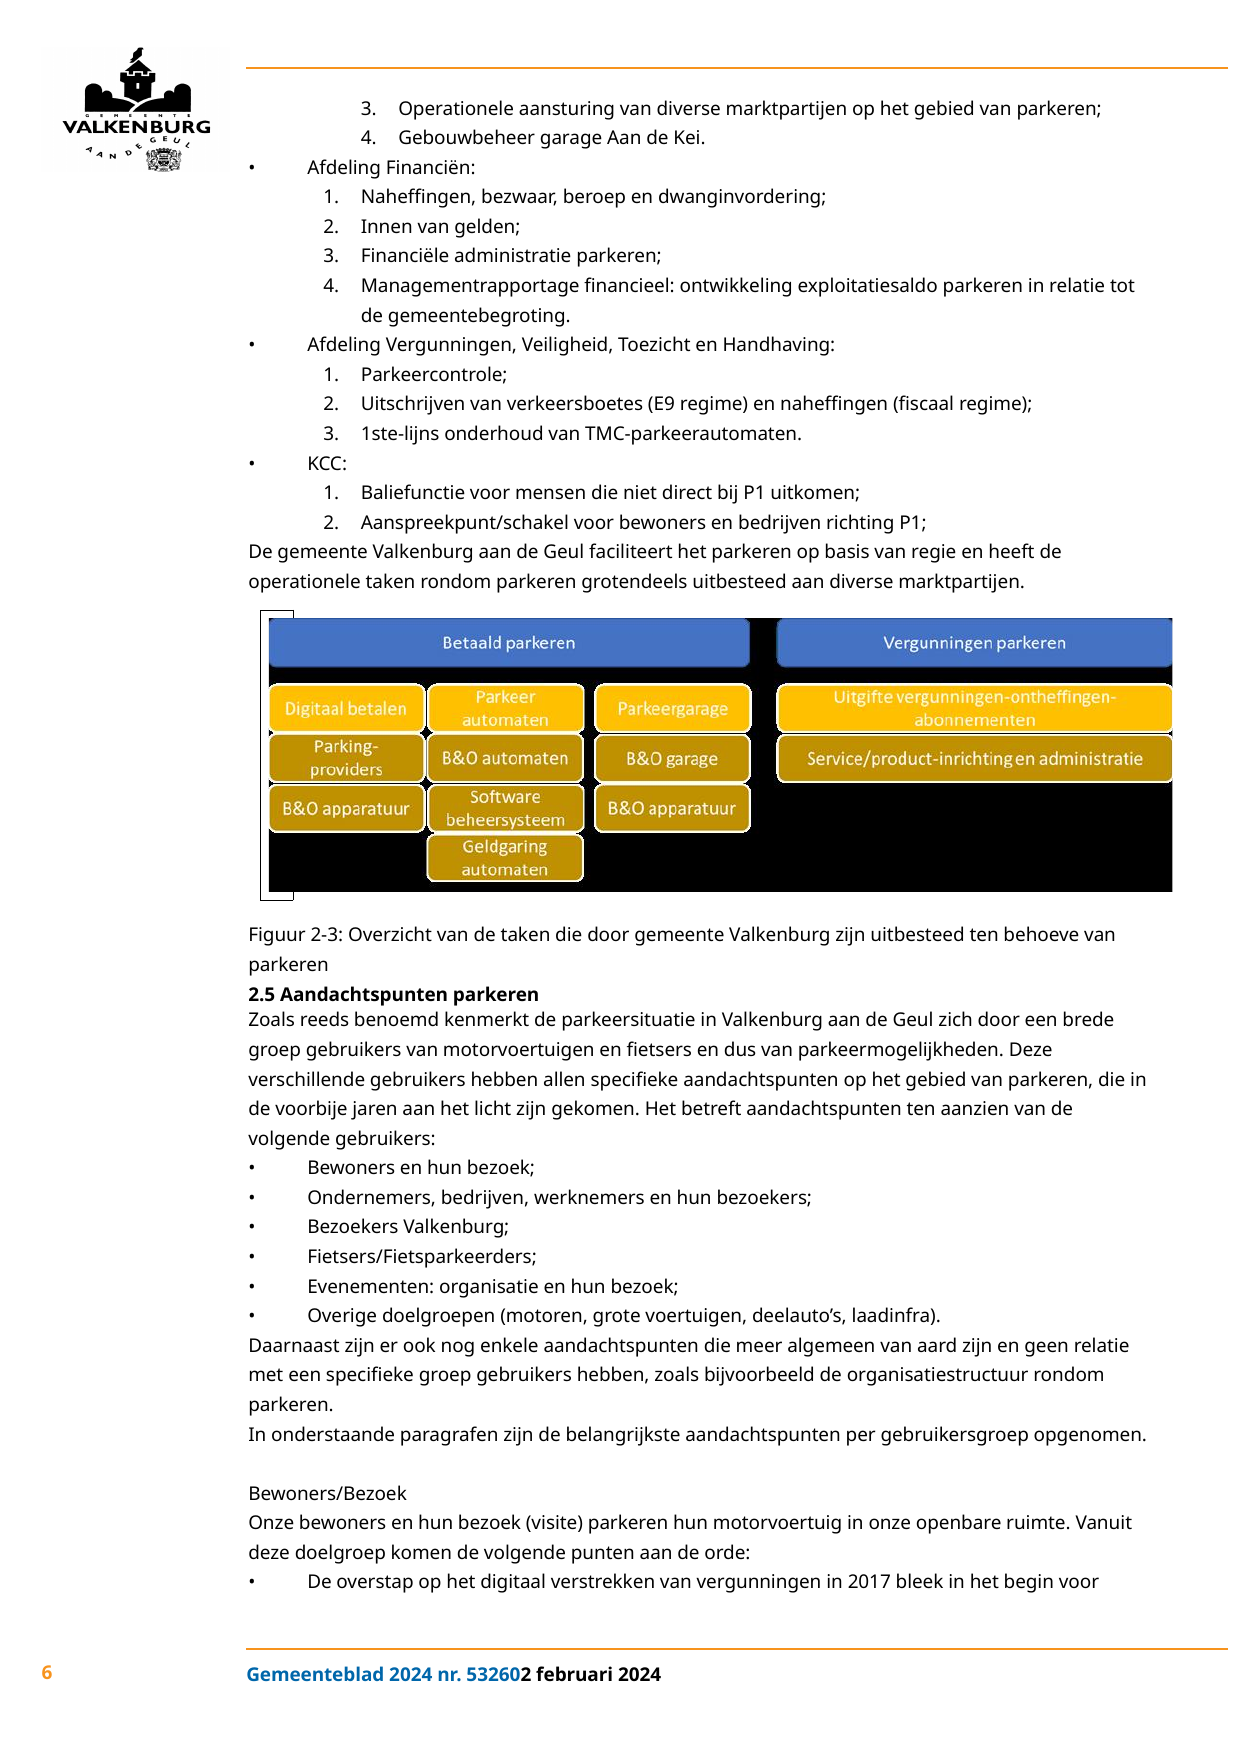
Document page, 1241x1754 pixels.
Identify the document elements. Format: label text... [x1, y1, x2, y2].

text In onderstaande paragrafen zijn de belangrijkste aandachtspunten per gebruikersgroep opgenomen. [248, 1421, 1152, 1446]
list Uitschrijven van verkeersboetes (E9 regime) en naheffingen (fiscaal regime); [323, 391, 1152, 416]
list Evenementen: organisatie en hun bezoek; [248, 1273, 1152, 1298]
list Parkeercontrole; [323, 361, 1152, 387]
list 1ste-lijns onderhoud van TMC-parkeerautomaten. [323, 420, 1152, 446]
list Gebouwbeheer garage Aan de Kei. [361, 124, 1152, 150]
text 2.5 Aandachtspunten parkeren [248, 981, 1152, 1007]
list De overstap op het digitaal verstrekken van vergunningen in 2017 bleek in het begin voor [248, 1569, 1152, 1594]
list Managementrapportage financieel: ontwikkeling exploitatiesaldo parkeren in relatie tot de gemeentebegroting. [323, 272, 1152, 328]
list Afdeling Financiën: [248, 154, 1152, 180]
text Zoals reeds benoemd kenmerkt de parkeersituatie in Valkenburg aan de Geul zich door een brede groep gebruikers van motorvoertuigen en fietsers en dus van parkeermogelijkheden. Deze verschillende gebruikers hebben allen specifieke aandachtspunten op het gebied van parkeren, die in de voorbije jaren aan het licht zijn gekomen. Het betreft aandachtspunten ten aanzien van de volgende gebruikers: [248, 1007, 1152, 1151]
text Bewoners/Bezoek [248, 1480, 1152, 1506]
list Innen van gelden; [323, 213, 1152, 239]
text Daarnaast zijn er ook nog enkele aandachtspunten die meer algemeen van aard zijn en geen relatie met een specifieke groep gebruikers hebben, zoals bijvoorbeeld de organisatiestructuur rondom parkeren. [248, 1332, 1152, 1417]
list Financiële administratie parkeren; [323, 243, 1152, 268]
list KCC: [248, 450, 1152, 476]
list Bezoekers Valkenburg; [248, 1214, 1152, 1239]
text Onze bewoners en hun bezoek (visite) parkeren hun motorvoertuig in onze openbare ruimte. Vanuit deze doelgroep komen de volgende punten aan de orde: [248, 1509, 1152, 1565]
list Bewoners en hun bezoek; [248, 1154, 1152, 1180]
list Baliefunctie voor mensen die niet direct bij P1 uitkomen; [323, 479, 1152, 505]
text De gemeente Valkenburg aan de Geul faciliteert het parkeren op basis van regie en heeft de operationele taken rondom parkeren grotendeels uitbesteed aan diverse marktpartijen. [248, 538, 1152, 594]
list Ondernemers, bedrijven, werknemers en hun bezoekers; [248, 1184, 1152, 1210]
list Overige doelgroepen (motoren, grote voertuigen, deelauto’s, laadinfra). [248, 1302, 1152, 1328]
picture [41, 47, 231, 172]
picture [268, 618, 1173, 892]
list Operationele aansturing van diverse marktpartijen op het gebied van parkeren; [361, 95, 1152, 121]
list Fietsers/Fietsparkeerders; [248, 1243, 1152, 1269]
text Figuur 2-3: Overzicht van de taken die door gemeente Valkenburg zijn uitbesteed ten behoeve van parkeren [248, 922, 1152, 977]
list Afdeling Vergunningen, Veiligheid, Toezicht en Handhaving: [248, 331, 1152, 357]
list Naheffingen, bezwaar, beroep en dwanginvordering; [323, 183, 1152, 209]
list Aanspreekpunt/schakel voor bewoners en bedrijven richting P1; [323, 509, 1152, 535]
